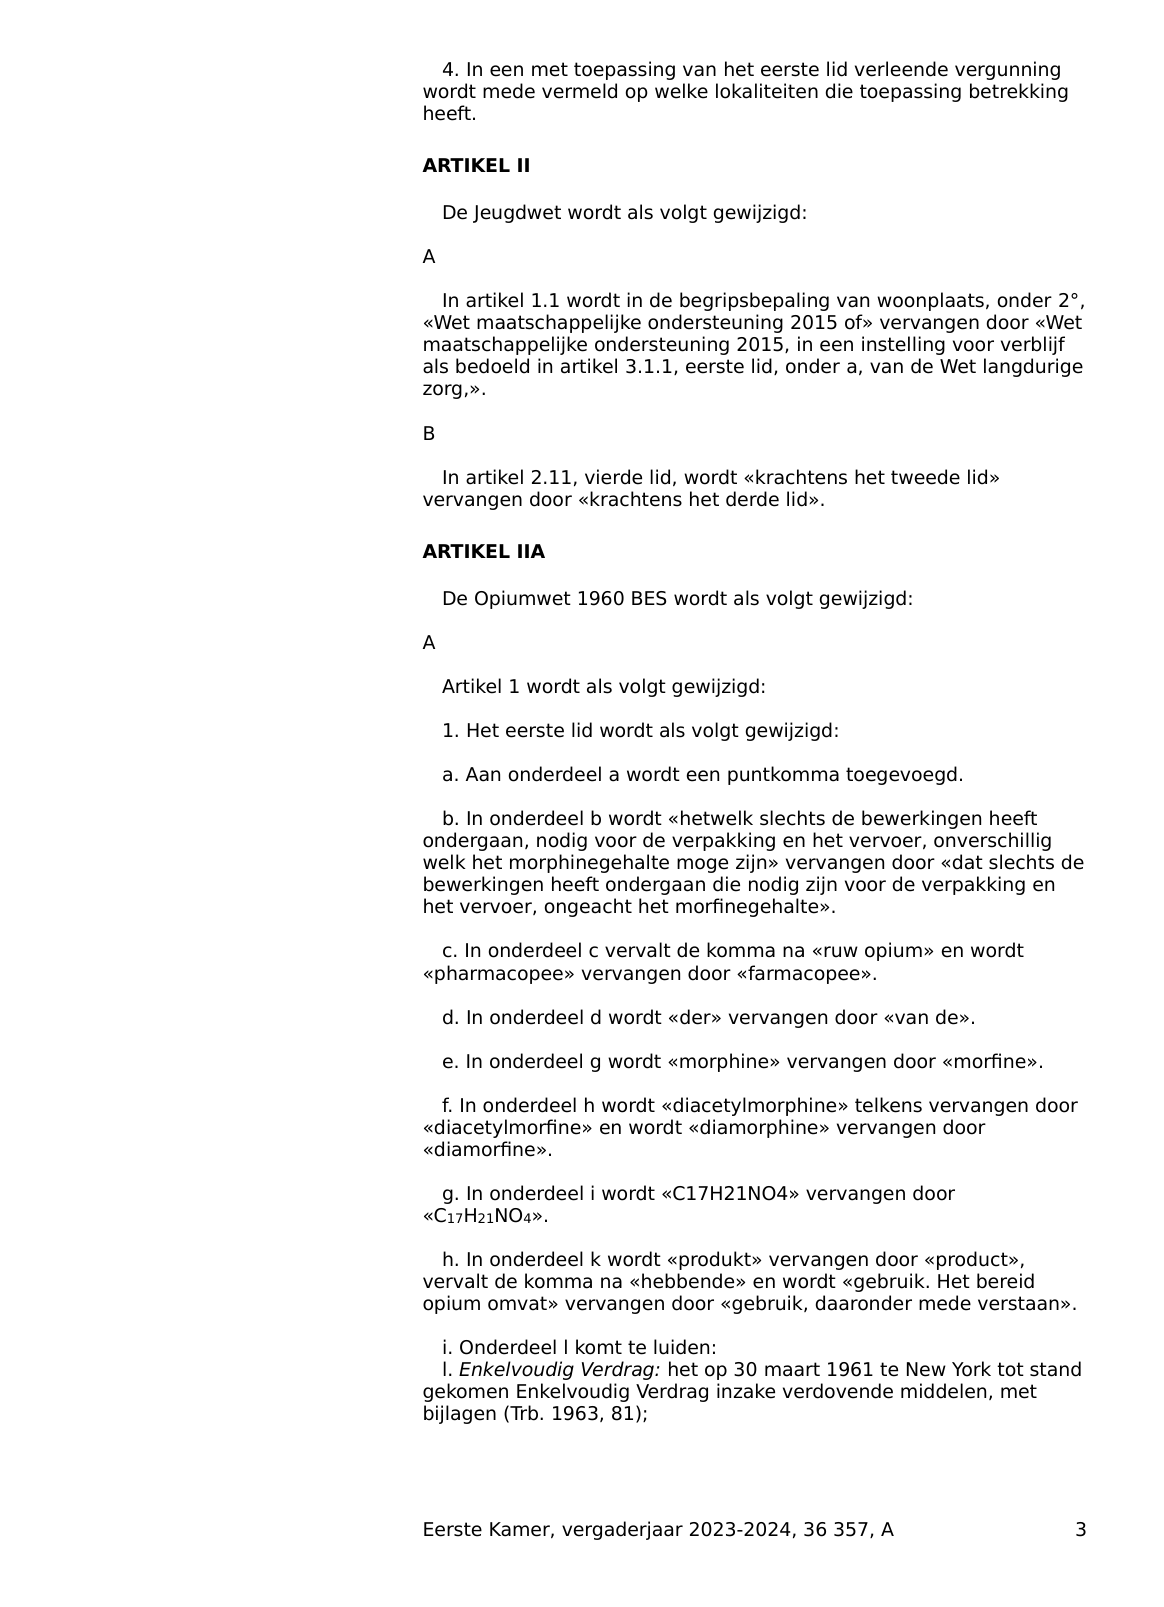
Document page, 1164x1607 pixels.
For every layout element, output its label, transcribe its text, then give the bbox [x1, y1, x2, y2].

text d. In onderdeel d wordt «der» vervangen door «van de». [422, 1007, 1087, 1028]
text b. In onderdeel b wordt «hetwelk slechts de bewerkingen heeft ondergaan, nodig voor de verpakking en het vervoer, onverschillig welk het morphinegehalte moge zijn» vervangen door «dat slechts de bewerkingen heeft ondergaan die nodig zijn voor de verpakking en het vervoer, ongeacht het morfinegehalte». [422, 808, 1087, 918]
text B [422, 422, 1087, 444]
text f. In onderdeel h wordt «diacetylmorphine» telkens vervangen door «diacetylmorfine» en wordt «diamorphine» vervangen door «diamorfine». [422, 1095, 1087, 1161]
text In artikel 2.11, vierde lid, wordt «krachtens het tweede lid» vervangen door «krachtens het derde lid». [422, 467, 1087, 511]
text In artikel 1.1 wordt in de begripsbepaling van woonplaats, onder 2°, «Wet maatschappelijke ondersteuning 2015 of» vervangen door «Wet maatschappelijke ondersteuning 2015, in een instelling voor verblijf als bedoeld in artikel 3.1.1, eerste lid, onder a, van de Wet langdurige zorg,». [422, 290, 1087, 400]
text h. In onderdeel k wordt «produkt» vervangen door «product», vervalt de komma na «hebbende» en wordt «gebruik. Het bereid opium omvat» vervangen door «gebruik, daaronder mede verstaan». [422, 1249, 1087, 1315]
text 4. In een met toepassing van het eerste lid verleende vergunning wordt mede vermeld op welke lokaliteiten die toepassing betrekking heeft. [422, 59, 1087, 125]
text a. Aan onderdeel a wordt een puntkomma toegevoegd. [422, 764, 1087, 786]
subtitle ARTIKEL II [422, 155, 1087, 177]
text i. Onderdeel l komt te luiden: [422, 1337, 1087, 1359]
text c. In onderdeel c vervalt de komma na «ruw opium» en wordt «pharmacopee» vervangen door «farmacopee». [422, 940, 1087, 984]
text De Opiumwet 1960 BES wordt als volgt gewijzigd: [422, 587, 1087, 609]
text A [422, 246, 1087, 268]
text l. Enkelvoudig Verdrag: het op 30 maart 1961 te New York tot stand gekomen Enkelvoudig Verdrag inzake verdovende middelen, met bijlagen (Trb. 1963, 81); [422, 1359, 1087, 1425]
text Artikel 1 wordt als volgt gewijzigd: [422, 676, 1087, 698]
text De Jeugdwet wordt als volgt gewijzigd: [422, 202, 1087, 224]
text A [422, 632, 1087, 654]
text g. In onderdeel i wordt «C17H21NO4» vervangen door «C17H21NO4». [422, 1183, 1087, 1227]
text 1. Het eerste lid wordt als volgt gewijzigd: [422, 720, 1087, 742]
subtitle ARTIKEL IIA [422, 541, 1087, 562]
text e. In onderdeel g wordt «morphine» vervangen door «morfine». [422, 1051, 1087, 1073]
